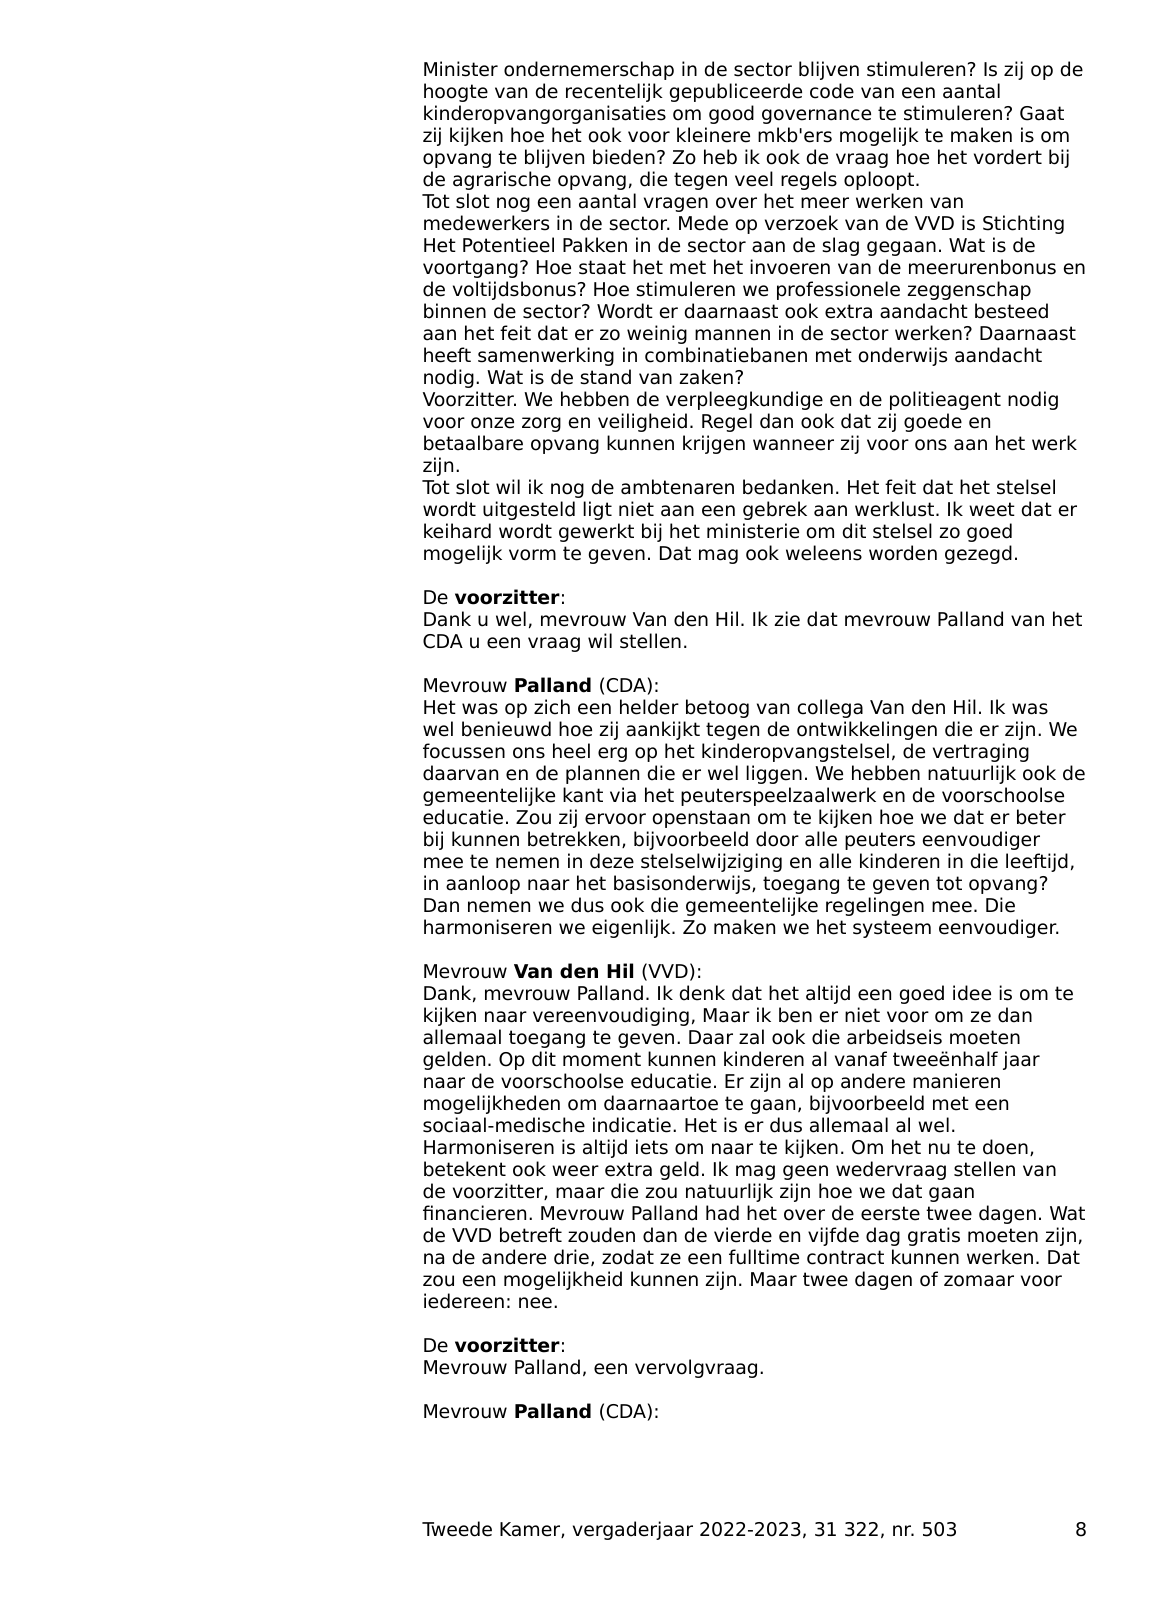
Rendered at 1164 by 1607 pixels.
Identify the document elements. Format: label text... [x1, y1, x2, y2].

text Tot slot nog een aantal vragen over het meer werken van medewerkers in de sector. Mede op verzoek van de VVD is Stichting Het Potentieel Pakken in de sector aan de slag gegaan. Wat is de voortgang? Hoe staat het met het invoeren van de meerurenbonus en de voltijdsbonus? Hoe stimuleren we professionele zeggenschap binnen de sector? Wordt er daarnaast ook extra aandacht besteed aan het feit dat er zo weinig mannen in de sector werken? Daarnaast heeft samenwerking in combinatiebanen met onderwijs aandacht nodig. Wat is de stand van zaken? [422, 191, 1087, 389]
text Mevrouw Palland (CDA): [422, 1401, 1087, 1423]
text Het was op zich een helder betoog van collega Van den Hil. Ik was wel benieuwd hoe zij aankijkt tegen de ontwikkelingen die er zijn. We focussen ons heel erg op het kinderopvangstelsel, de vertraging daarvan en de plannen die er wel liggen. We hebben natuurlijk ook de gemeentelijke kant via het peuterspeelzaalwerk en de voorschoolse educatie. Zou zij ervoor openstaan om te kijken hoe we dat er beter bij kunnen betrekken, bijvoorbeeld door alle peuters eenvoudiger mee te nemen in deze stelselwijziging en alle kinderen in die leeftijd, in aanloop naar het basisonderwijs, toegang te geven tot opvang? Dan nemen we dus ook die gemeentelijke regelingen mee. Die harmoniseren we eigenlijk. Zo maken we het systeem eenvoudiger. [422, 697, 1087, 939]
text Dank u wel, mevrouw Van den Hil. Ik zie dat mevrouw Palland van het CDA u een vraag wil stellen. [422, 609, 1087, 653]
text Mevrouw Palland (CDA): [422, 675, 1087, 697]
text Mevrouw Van den Hil (VVD): [422, 961, 1087, 983]
text Voorzitter. We hebben de verpleegkundige en de politieagent nodig voor onze zorg en veiligheid. Regel dan ook dat zij goede en betaalbare opvang kunnen krijgen wanneer zij voor ons aan het werk zijn. [422, 389, 1087, 477]
text Mevrouw Palland, een vervolgvraag. [422, 1357, 1087, 1379]
text Minister ondernemerschap in de sector blijven stimuleren? Is zij op de hoogte van de recentelijk gepubliceerde code van een aantal kinderopvangorganisaties om good governance te stimuleren? Gaat zij kijken hoe het ook voor kleinere mkb'ers mogelijk te maken is om opvang te blijven bieden? Zo heb ik ook de vraag hoe het vordert bij de agrarische opvang, die tegen veel regels oploopt. [422, 59, 1087, 191]
text Tot slot wil ik nog de ambtenaren bedanken. Het feit dat het stelsel wordt uitgesteld ligt niet aan een gebrek aan werklust. Ik weet dat er keihard wordt gewerkt bij het ministerie om dit stelsel zo goed mogelijk vorm te geven. Dat mag ook weleens worden gezegd. [422, 477, 1087, 564]
text Dank, mevrouw Palland. Ik denk dat het altijd een goed idee is om te kijken naar vereenvoudiging, Maar ik ben er niet voor om ze dan allemaal toegang te geven. Daar zal ook die arbeidseis moeten gelden. Op dit moment kunnen kinderen al vanaf tweeënhalf jaar naar de voorschoolse educatie. Er zijn al op andere manieren mogelijkheden om daarnaartoe te gaan, bijvoorbeeld met een sociaal-medische indicatie. Het is er dus allemaal al wel. Harmoniseren is altijd iets om naar te kijken. Om het nu te doen, betekent ook weer extra geld. Ik mag geen wedervraag stellen van de voorzitter, maar die zou natuurlijk zijn hoe we dat gaan financieren. Mevrouw Palland had het over de eerste twee dagen. Wat de VVD betreft zouden dan de vierde en vijfde dag gratis moeten zijn, na de andere drie, zodat ze een fulltime contract kunnen werken. Dat zou een mogelijkheid kunnen zijn. Maar twee dagen of zomaar voor iedereen: nee. [422, 983, 1087, 1312]
text De voorzitter: [422, 1335, 1087, 1357]
text De voorzitter: [422, 587, 1087, 609]
